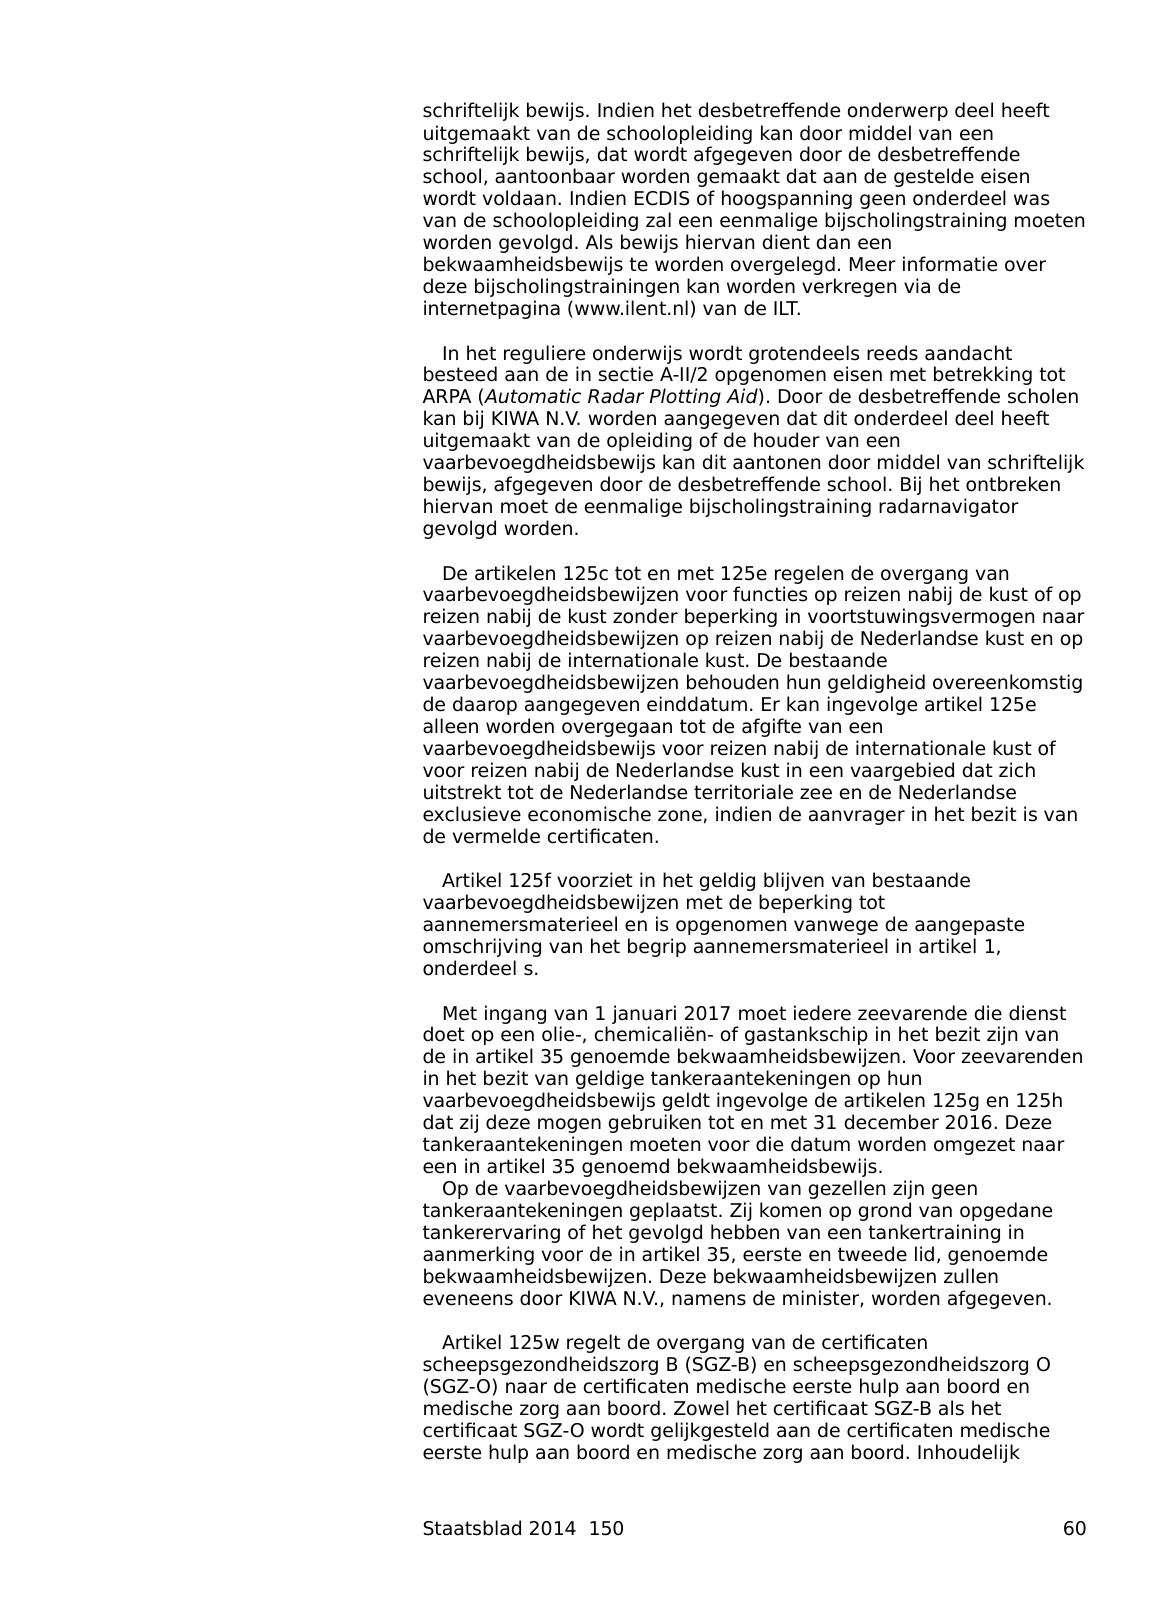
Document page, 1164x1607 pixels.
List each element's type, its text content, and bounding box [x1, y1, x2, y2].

text Op de vaarbevoegdheidsbewijzen van gezellen zijn geen tankeraantekeningen geplaatst. Zij komen op grond van opgedane tankerervaring of het gevolgd hebben van een tankertraining in aanmerking voor de in artikel 35, eerste en tweede lid, genoemde bekwaamheidsbewijzen. Deze bekwaamheidsbewijzen zullen eveneens door KIWA N.V., namens de minister, worden afgegeven. [422, 1178, 1087, 1310]
text De artikelen 125c tot en met 125e regelen de overgang van vaarbevoegdheidsbewijzen voor functies op reizen nabij de kust of op reizen nabij de kust zonder beperking in voortstuwingsvermogen naar vaarbevoegdheidsbewijzen op reizen nabij de Nederlandse kust en op reizen nabij de internationale kust. De bestaande vaarbevoegdheidsbewijzen behouden hun geldigheid overeenkomstig de daarop aangegeven einddatum. Er kan ingevolge artikel 125e alleen worden overgegaan tot de afgifte van een vaarbevoegdheidsbewijs voor reizen nabij de internationale kust of voor reizen nabij de Nederlandse kust in een vaargebied dat zich uitstrekt tot de Nederlandse territoriale zee en de Nederlandse exclusieve economische zone, indien de aanvrager in het bezit is van de vermelde certificaten. [422, 562, 1087, 848]
text Artikel 125f voorziet in het geldig blijven van bestaande vaarbevoegdheidsbewijzen met de beperking tot aannemersmaterieel en is opgenomen vanwege de aangepaste omschrijving van het begrip aannemersmaterieel in artikel 1, onderdeel s. [422, 870, 1087, 980]
text Met ingang van 1 januari 2017 moet iedere zeevarende die dienst doet op een olie-, chemicaliën- of gastankschip in het bezit zijn van de in artikel 35 genoemde bekwaamheidsbewijzen. Voor zeevarenden in het bezit van geldige tankeraantekeningen op hun vaarbevoegdheidsbewijs geldt ingevolge de artikelen 125g en 125h dat zij deze mogen gebruiken tot en met 31 december 2016. Deze tankeraantekeningen moeten voor die datum worden omgezet naar een in artikel 35 genoemd bekwaamheidsbewijs. [422, 1002, 1087, 1178]
text Artikel 125w regelt de overgang van de certificaten scheepsgezondheidszorg B (SGZ-B) en scheepsgezondheidszorg O (SGZ-O) naar de certificaten medische eerste hulp aan boord en medische zorg aan boord. Zowel het certificaat SGZ-B als het certificaat SGZ-O wordt gelijkgesteld aan de certificaten medische eerste hulp aan boord en medische zorg aan boord. Inhoudelijk [422, 1332, 1087, 1464]
text schriftelijk bewijs. Indien het desbetreffende onderwerp deel heeft uitgemaakt van de schoolopleiding kan door middel van een schriftelijk bewijs, dat wordt afgegeven door de desbetreffende school, aantoonbaar worden gemaakt dat aan de gestelde eisen wordt voldaan. Indien ECDIS of hoogspanning geen onderdeel was van de schoolopleiding zal een eenmalige bijscholingstraining moeten worden gevolgd. Als bewijs hiervan dient dan een bekwaamheidsbewijs te worden overgelegd. Meer informatie over deze bijscholingstrainingen kan worden verkregen via de internetpagina (www.ilent.nl) van de ILT. [422, 100, 1087, 320]
text In het reguliere onderwijs wordt grotendeels reeds aandacht besteed aan de in sectie A-II/2 opgenomen eisen met betrekking tot ARPA (Automatic Radar Plotting Aid). Door de desbetreffende scholen kan bij KIWA N.V. worden aangegeven dat dit onderdeel deel heeft uitgemaakt van de opleiding of de houder van een vaarbevoegdheidsbewijs kan dit aantonen door middel van schriftelijk bewijs, afgegeven door de desbetreffende school. Bij het ontbreken hiervan moet de eenmalige bijscholingstraining radarnavigator gevolgd worden. [422, 342, 1087, 540]
